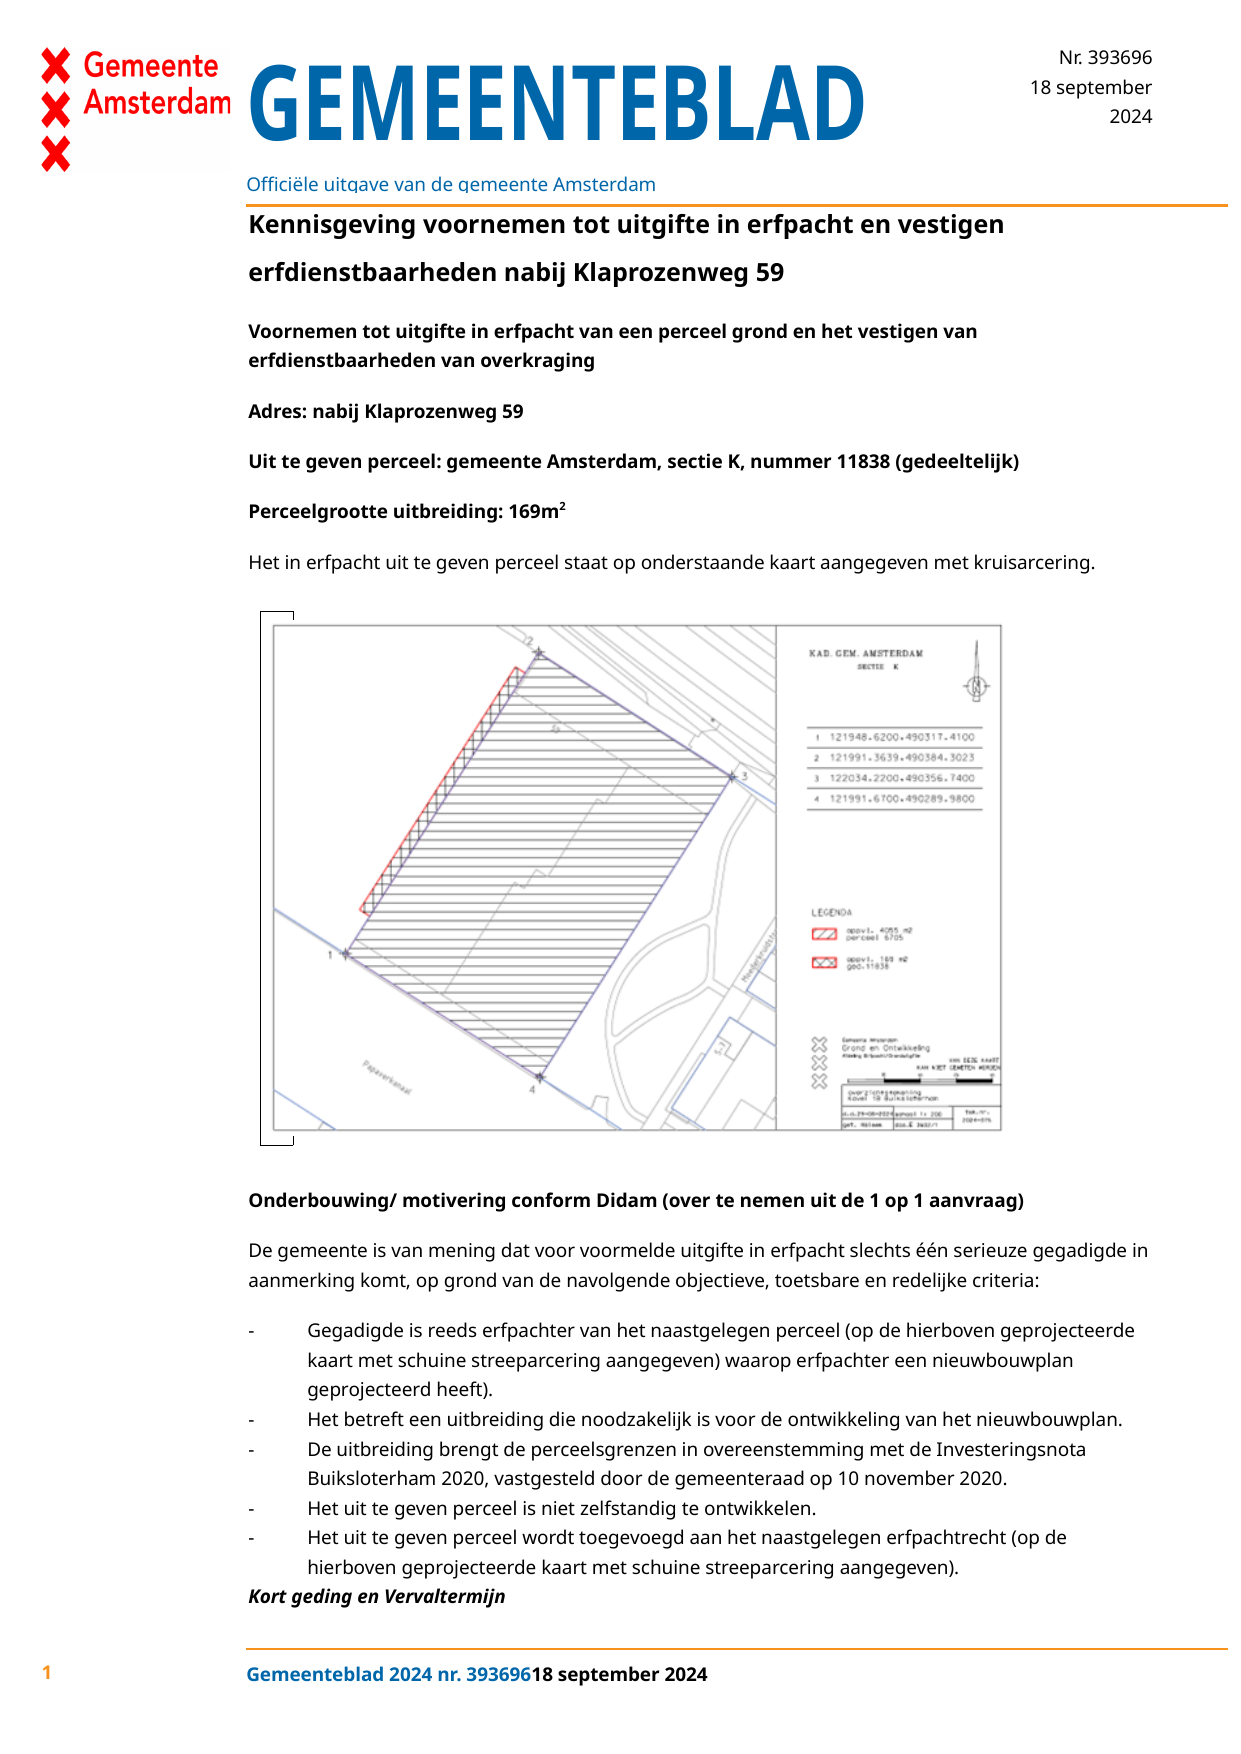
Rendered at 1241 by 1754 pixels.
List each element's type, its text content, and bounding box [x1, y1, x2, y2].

text Kennisgeving voornemen tot uitgifte in erfpacht en vestigen erfdienstbaarheden nabij Klaprozenweg 59 [248, 207, 1152, 288]
picture [41, 47, 231, 172]
picture [268, 620, 1008, 1136]
list Het uit te geven perceel is niet zelfstandig te ontwikkelen. [248, 1495, 1152, 1521]
text Kort geding en Vervaltermijn [248, 1584, 1152, 1609]
list Het betreft een uitbreiding die noodzakelijk is voor de ontwikkeling van het nieuwbouwplan. [248, 1406, 1152, 1432]
text Uit te geven perceel: gemeente Amsterdam, sectie K, nummer 11838 (gedeeltelijk) [248, 448, 1152, 474]
text De gemeente is van mening dat voor voormelde uitgifte in erfpacht slechts één serieuze gegadigde in aanmerking komt, op grond van de navolgende objectieve, toetsbare en redelijke criteria: [248, 1237, 1152, 1293]
text Het in erfpacht uit te geven perceel staat op onderstaande kaart aangegeven met kruisarcering. [248, 549, 1152, 575]
list De uitbreiding brengt de perceelsgrenzen in overeenstemming met de Investeringsnota Buiksloterham 2020, vastgesteld door de gemeenteraad op 10 november 2020. [248, 1436, 1152, 1491]
text Voornemen tot uitgifte in erfpacht van een perceel grond en het vestigen van erfdienstbaarheden van overkraging [248, 318, 1152, 373]
text Perceelgrootte uitbreiding: 169m2 [248, 499, 1152, 524]
text Adres: nabij Klaprozenweg 59 [248, 398, 1152, 424]
list Gegadigde is reeds erfpachter van het naastgelegen perceel (op de hierboven geprojecteerde kaart met schuine streeparcering aangegeven) waarop erfpachter een nieuwbouwplan geprojecteerd heeft). [248, 1317, 1152, 1402]
list Het uit te geven perceel wordt toegevoegd aan het naastgelegen erfpachtrecht (op de hierboven geprojecteerde kaart met schuine streeparcering aangegeven). [248, 1524, 1152, 1580]
text Onderbouwing/ motivering conform Didam (over te nemen uit de 1 op 1 aanvraag) [248, 1187, 1152, 1213]
